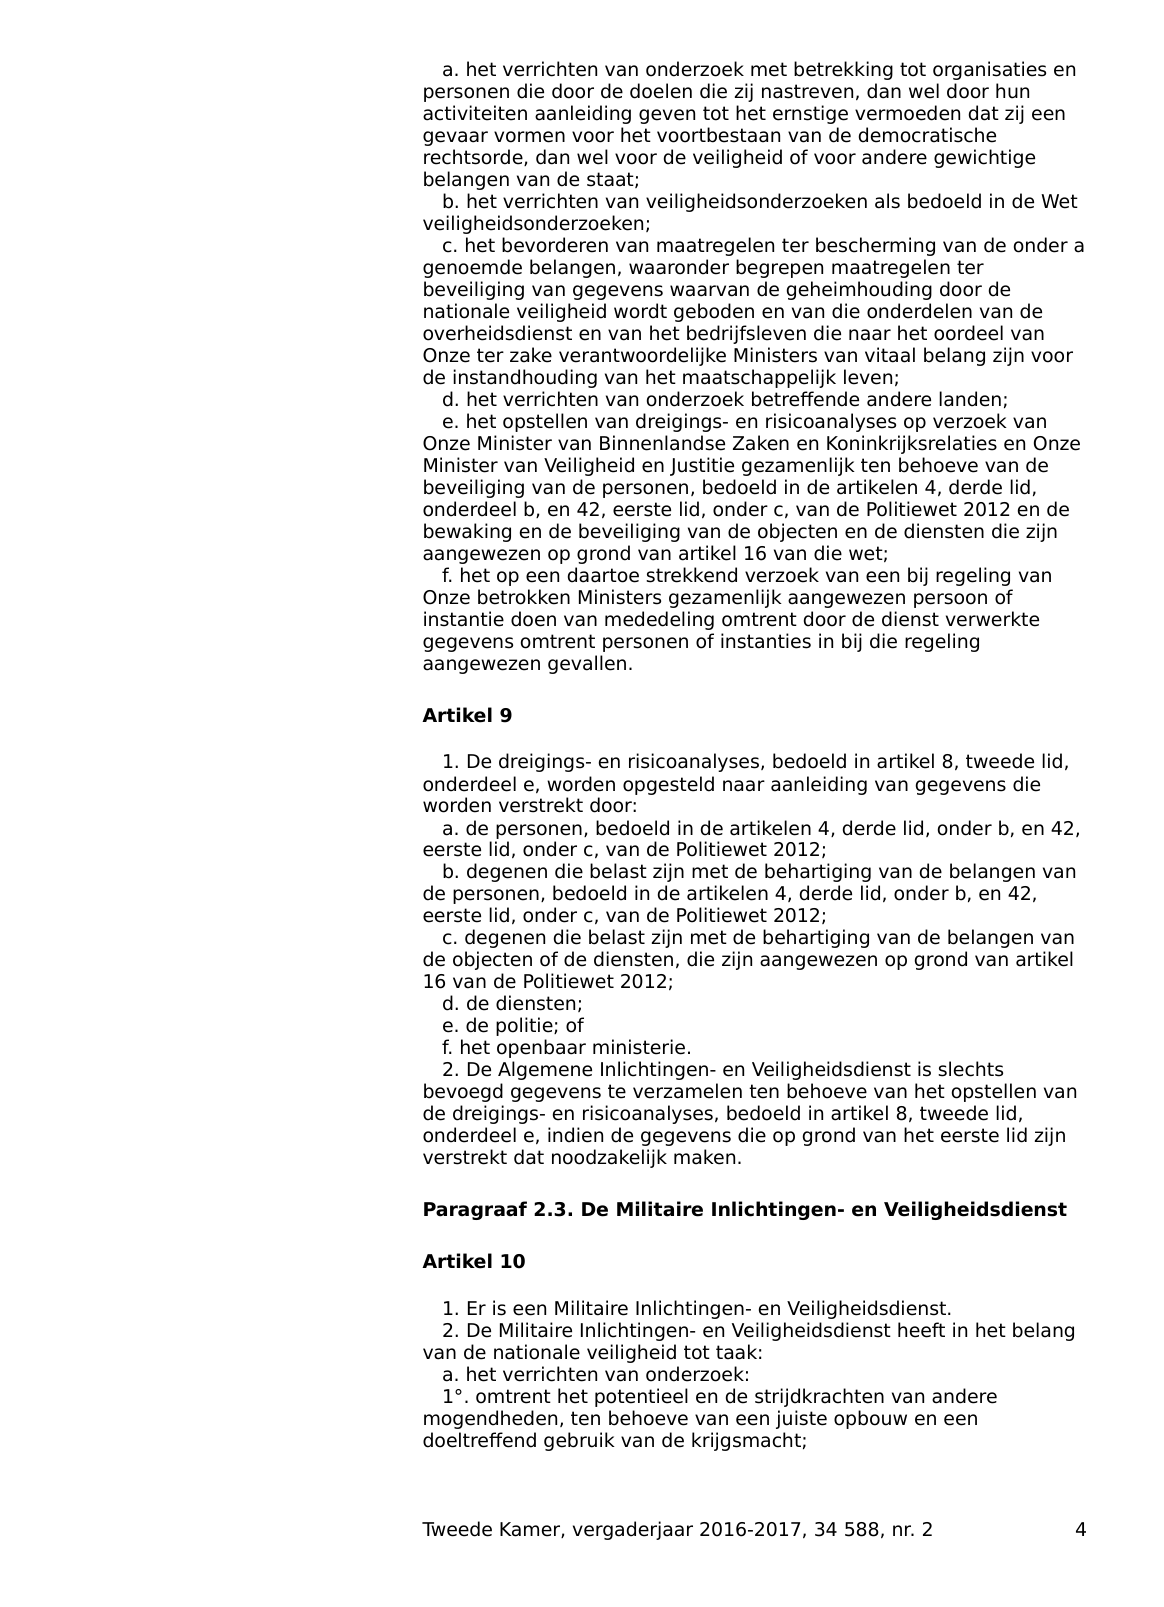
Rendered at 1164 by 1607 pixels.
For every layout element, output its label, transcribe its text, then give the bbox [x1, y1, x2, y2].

text 2. De Militaire Inlichtingen- en Veiligheidsdienst heeft in het belang van de nationale veiligheid tot taak: [422, 1320, 1087, 1364]
text c. degenen die belast zijn met de behartiging van de belangen van de objecten of de diensten, die zijn aangewezen op grond van artikel 16 van de Politiewet 2012; [422, 927, 1087, 993]
text b. het verrichten van veiligheidsonderzoeken als bedoeld in de Wet veiligheidsonderzoeken; [422, 191, 1087, 235]
text 1. Er is een Militaire Inlichtingen- en Veiligheidsdienst. [422, 1298, 1087, 1320]
text a. het verrichten van onderzoek: [422, 1364, 1087, 1386]
text a. de personen, bedoeld in de artikelen 4, derde lid, onder b, en 42, eerste lid, onder c, van de Politiewet 2012; [422, 817, 1087, 861]
text 1. De dreigings- en risicoanalyses, bedoeld in artikel 8, tweede lid, onderdeel e, worden opgesteld naar aanleiding van gegevens die worden verstrekt door: [422, 751, 1087, 817]
text f. het openbaar ministerie. [422, 1037, 1087, 1059]
subtitle Artikel 9 [422, 704, 1087, 726]
subtitle Artikel 10 [422, 1251, 1087, 1273]
text e. de politie; of [422, 1015, 1087, 1037]
text f. het op een daartoe strekkend verzoek van een bij regeling van Onze betrokken Ministers gezamenlijk aangewezen persoon of instantie doen van mededeling omtrent door de dienst verwerkte gegevens omtrent personen of instanties in bij die regeling aangewezen gevallen. [422, 564, 1087, 674]
subtitle Paragraaf 2.3. De Militaire Inlichtingen- en Veiligheidsdienst [422, 1199, 1087, 1221]
text a. het verrichten van onderzoek met betrekking tot organisaties en personen die door de doelen die zij nastreven, dan wel door hun activiteiten aanleiding geven tot het ernstige vermoeden dat zij een gevaar vormen voor het voortbestaan van de democratische rechtsorde, dan wel voor de veiligheid of voor andere gewichtige belangen van de staat; [422, 59, 1087, 191]
text c. het bevorderen van maatregelen ter bescherming van de onder a genoemde belangen, waaronder begrepen maatregelen ter beveiliging van gegevens waarvan de geheimhouding door de nationale veiligheid wordt geboden en van die onderdelen van de overheidsdienst en van het bedrijfsleven die naar het oordeel van Onze ter zake verantwoordelijke Ministers van vitaal belang zijn voor de instandhouding van het maatschappelijk leven; [422, 235, 1087, 389]
text e. het opstellen van dreigings- en risicoanalyses op verzoek van Onze Minister van Binnenlandse Zaken en Koninkrijksrelaties en Onze Minister van Veiligheid en Justitie gezamenlijk ten behoeve van de beveiliging van de personen, bedoeld in de artikelen 4, derde lid, onderdeel b, en 42, eerste lid, onder c, van de Politiewet 2012 en de bewaking en de beveiliging van de objecten en de diensten die zijn aangewezen op grond van artikel 16 van die wet; [422, 411, 1087, 564]
text d. het verrichten van onderzoek betreffende andere landen; [422, 389, 1087, 411]
text b. degenen die belast zijn met de behartiging van de belangen van de personen, bedoeld in de artikelen 4, derde lid, onder b, en 42, eerste lid, onder c, van de Politiewet 2012; [422, 861, 1087, 927]
text d. de diensten; [422, 993, 1087, 1015]
text 1°. omtrent het potentieel en de strijdkrachten van andere mogendheden, ten behoeve van een juiste opbouw en een doeltreffend gebruik van de krijgsmacht; [422, 1386, 1087, 1452]
text 2. De Algemene Inlichtingen- en Veiligheidsdienst is slechts bevoegd gegevens te verzamelen ten behoeve van het opstellen van de dreigings- en risicoanalyses, bedoeld in artikel 8, tweede lid, onderdeel e, indien de gegevens die op grond van het eerste lid zijn verstrekt dat noodzakelijk maken. [422, 1059, 1087, 1169]
